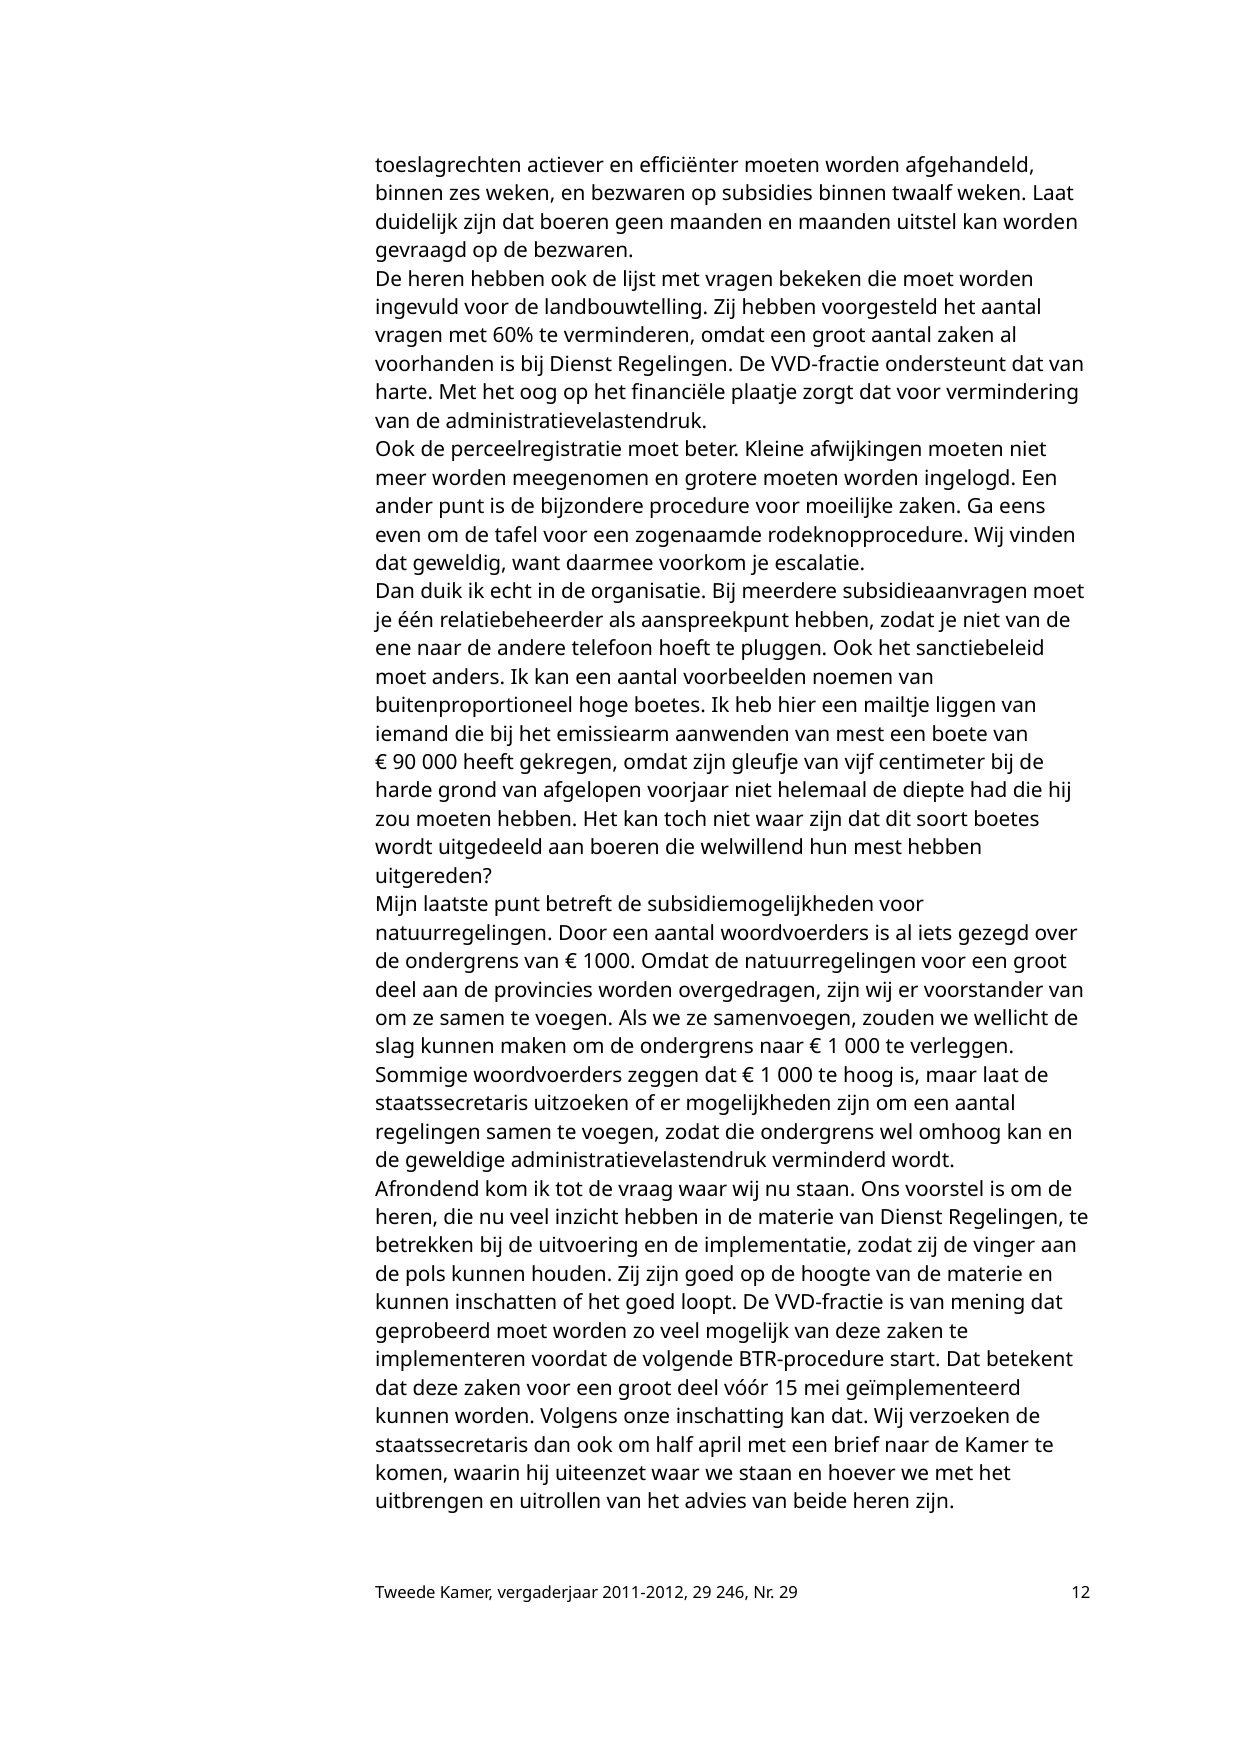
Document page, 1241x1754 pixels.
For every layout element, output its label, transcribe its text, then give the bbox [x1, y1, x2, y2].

text Afrondend kom ik tot de vraag waar wij nu staan. Ons voorstel is om de heren, die nu veel inzicht hebben in de materie van Dienst Regelingen, te betrekken bij de uitvoering en de implementatie, zodat zij de vinger aan de pols kunnen houden. Zij zijn goed op de hoogte van de materie en kunnen inschatten of het goed loopt. De VVD-fractie is van mening dat geprobeerd moet worden zo veel mogelijk van deze zaken te implementeren voordat de volgende BTR-procedure start. Dat betekent dat deze zaken voor een groot deel vóór 15 mei geïmplementeerd kunnen worden. Volgens onze inschatting kan dat. Wij verzoeken de staatssecretaris dan ook om half april met een brief naar de Kamer te komen, waarin hij uiteenzet waar we staan en hoever we met het uitbrengen en uitrollen van het advies van beide heren zijn. [375, 1174, 1090, 1515]
text toeslagrechten actiever en efficiënter moeten worden afgehandeld, binnen zes weken, en bezwaren op subsidies binnen twaalf weken. Laat duidelijk zijn dat boeren geen maanden en maanden uitstel kan worden gevraagd op de bezwaren. [375, 150, 1090, 264]
text De heren hebben ook de lijst met vragen bekeken die moet worden ingevuld voor de landbouwtelling. Zij hebben voorgesteld het aantal vragen met 60% te verminderen, omdat een groot aantal zaken al voorhanden is bij Dienst Regelingen. De VVD-fractie ondersteunt dat van harte. Met het oog op het financiële plaatje zorgt dat voor vermindering van de administratievelastendruk. [375, 264, 1090, 434]
text Ook de perceelregistratie moet beter. Kleine afwijkingen moeten niet meer worden meegenomen en grotere moeten worden ingelogd. Een ander punt is de bijzondere procedure voor moeilijke zaken. Ga eens even om de tafel voor een zogenaamde rodeknopprocedure. Wij vinden dat geweldig, want daarmee voorkom je escalatie. [375, 434, 1090, 577]
text Mijn laatste punt betreft de subsidiemogelijkheden voor natuurregelingen. Door een aantal woordvoerders is al iets gezegd over de ondergrens van € 1000. Omdat de natuurregelingen voor een groot deel aan de provincies worden overgedragen, zijn wij er voorstander van om ze samen te voegen. Als we ze samenvoegen, zouden we wellicht de slag kunnen maken om de ondergrens naar € 1 000 te verleggen. Sommige woordvoerders zeggen dat € 1 000 te hoog is, maar laat de staatssecretaris uitzoeken of er mogelijkheden zijn om een aantal regelingen samen te voegen, zodat die ondergrens wel omhoog kan en de geweldige administratievelastendruk verminderd wordt. [375, 889, 1090, 1174]
text Dan duik ik echt in de organisatie. Bij meerdere subsidieaanvragen moet je één relatiebeheerder als aanspreekpunt hebben, zodat je niet van de ene naar de andere telefoon hoeft te pluggen. Ook het sanctiebeleid moet anders. Ik kan een aantal voorbeelden noemen van buitenproportioneel hoge boetes. Ik heb hier een mailtje liggen van iemand die bij het emissiearm aanwenden van mest een boete van € 90 000 heeft gekregen, omdat zijn gleufje van vijf centimeter bij de harde grond van afgelopen voorjaar niet helemaal de diepte had die hij zou moeten hebben. Het kan toch niet waar zijn dat dit soort boetes wordt uitgedeeld aan boeren die welwillend hun mest hebben uitgereden? [375, 577, 1090, 889]
